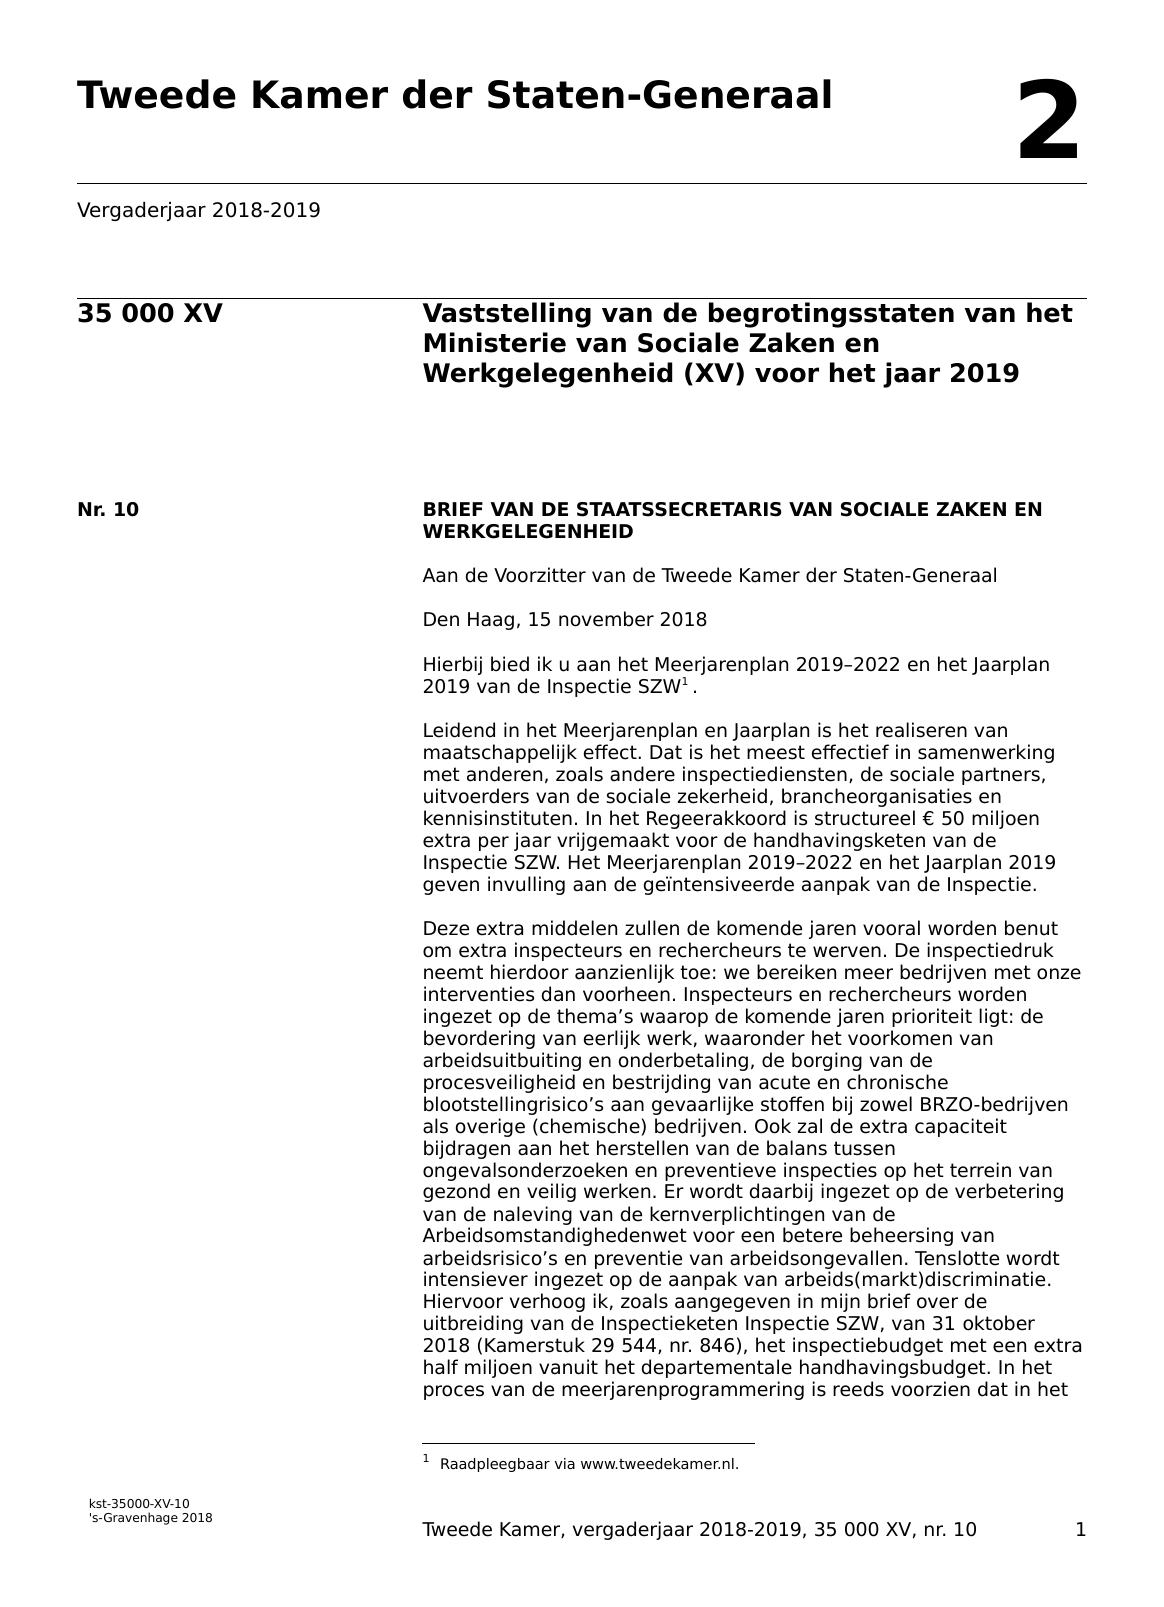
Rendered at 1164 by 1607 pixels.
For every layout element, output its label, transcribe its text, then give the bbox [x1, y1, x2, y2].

text Den Haag, 15 november 2018 [422, 609, 1087, 631]
table_cell Vergaderjaar 2018-2019 [77, 184, 1087, 298]
table_header Tweede Kamer der Staten-Generaal [77, 59, 886, 183]
subtitle 35 000 XV Vaststelling van de begrotingsstaten van het Ministerie van Sociale Zaken en Werkgelegenheid (XV) voor het jaar 2019 [77, 299, 1087, 388]
text Aan de Voorzitter van de Tweede Kamer der Staten-Generaal [422, 565, 1087, 587]
text 's-Gravenhage 2018 [88, 1511, 323, 1525]
text Leidend in het Meerjarenplan en Jaarplan is het realiseren van maatschappelijk effect. Dat is het meest effectief in samenwerking met anderen, zoals andere inspectiediensten, de sociale partners, uitvoerders van de sociale zekerheid, brancheorganisaties en kennisinstituten. In het Regeerakkoord is structureel € 50 miljoen extra per jaar vrijgemaakt voor de handhavingsketen van de Inspectie SZW. Het Meerjarenplan 2019–2022 en het Jaarplan 2019 geven invulling aan de geïntensiveerde aanpak van de Inspectie. [422, 720, 1087, 896]
table_header 2 [886, 59, 1087, 183]
text Deze extra middelen zullen de komende jaren vooral worden benut om extra inspecteurs en rechercheurs te werven. De inspectiedruk neemt hierdoor aanzienlijk toe: we bereiken meer bedrijven met onze interventies dan voorheen. Inspecteurs en rechercheurs worden ingezet op de thema’s waarop de komende jaren prioriteit ligt: de bevordering van eerlijk werk, waaronder het voorkomen van arbeidsuitbuiting en onderbetaling, de borging van de procesveiligheid en bestrijding van acute en chronische blootstellingrisico’s aan gevaarlijke stoffen bij zowel BRZO-bedrijven als overige (chemische) bedrijven. Ook zal de extra capaciteit bijdragen aan het herstellen van de balans tussen ongevalsonderzoeken en preventieve inspecties op het terrein van gezond en veilig werken. Er wordt daarbij ingezet op de verbetering van de naleving van de kernverplichtingen van de Arbeidsomstandighedenwet voor een betere beheersing van arbeidsrisico’s en preventie van arbeidsongevallen. Tenslotte wordt intensiever ingezet op de aanpak van arbeids(markt)discriminatie. Hiervoor verhoog ik, zoals aangegeven in mijn brief over de uitbreiding van de Inspectieketen Inspectie SZW, van 31 oktober 2018 (Kamerstuk 29 544, nr. 846), het inspectiebudget met een extra half miljoen vanuit het departementale handhavingsbudget. In het proces van de meerjarenprogrammering is reeds voorzien dat in het [422, 918, 1087, 1401]
text Raadpleegbaar via www.tweedekamer.nl. [422, 1452, 1087, 1474]
text Hierbij bied ik u aan het Meerjarenplan 2019–2022 en het Jaarplan 2019 van de Inspectie SZW. [422, 653, 1087, 697]
text kst-35000-XV-10 [88, 1497, 323, 1511]
subtitle Nr. 10 BRIEF VAN DE STAATSSECRETARIS VAN SOCIALE ZAKEN EN WERKGELEGENHEID [77, 499, 1087, 543]
